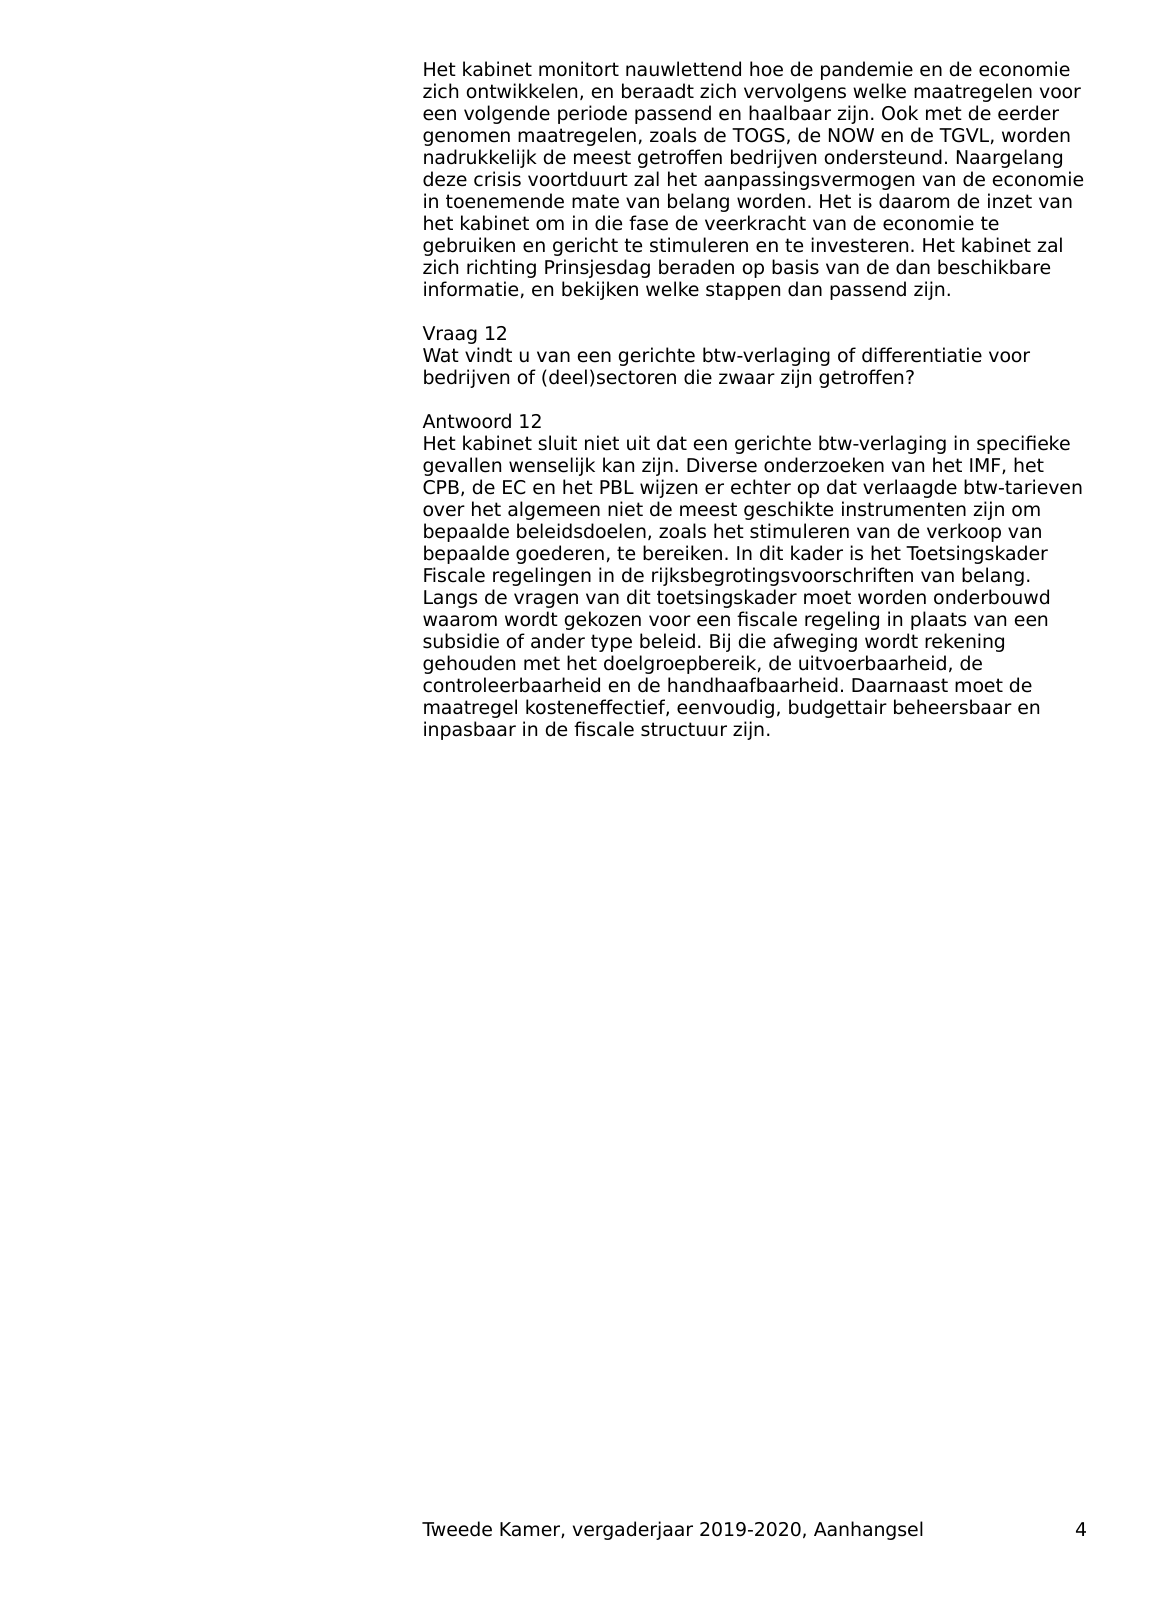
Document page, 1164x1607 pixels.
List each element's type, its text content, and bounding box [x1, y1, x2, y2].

text Het kabinet monitort nauwlettend hoe de pandemie en de economie zich ontwikkelen, en beraadt zich vervolgens welke maatregelen voor een volgende periode passend en haalbaar zijn. Ook met de eerder genomen maatregelen, zoals de TOGS, de NOW en de TGVL, worden nadrukkelijk de meest getroffen bedrijven ondersteund. Naargelang deze crisis voortduurt zal het aanpassingsvermogen van de economie in toenemende mate van belang worden. Het is daarom de inzet van het kabinet om in die fase de veerkracht van de economie te gebruiken en gericht te stimuleren en te investeren. Het kabinet zal zich richting Prinsjesdag beraden op basis van de dan beschikbare informatie, en bekijken welke stappen dan passend zijn. [422, 59, 1087, 301]
text Wat vindt u van een gerichte btw-verlaging of differentiatie voor bedrijven of (deel)sectoren die zwaar zijn getroffen? [422, 345, 1087, 389]
text Antwoord 12 [422, 411, 1087, 433]
text Het kabinet sluit niet uit dat een gerichte btw-verlaging in specifieke gevallen wenselijk kan zijn. Diverse onderzoeken van het IMF, het CPB, de EC en het PBL wijzen er echter op dat verlaagde btw-tarieven over het algemeen niet de meest geschikte instrumenten zijn om bepaalde beleidsdoelen, zoals het stimuleren van de verkoop van bepaalde goederen, te bereiken. In dit kader is het Toetsingskader Fiscale regelingen in de rijksbegrotingsvoorschriften van belang. Langs de vragen van dit toetsingskader moet worden onderbouwd waarom wordt gekozen voor een fiscale regeling in plaats van een subsidie of ander type beleid. Bij die afweging wordt rekening gehouden met het doelgroepbereik, de uitvoerbaarheid, de controleerbaarheid en de handhaafbaarheid. Daarnaast moet de maatregel kosteneffectief, eenvoudig, budgettair beheersbaar en inpasbaar in de fiscale structuur zijn. [422, 433, 1087, 741]
text Vraag 12 [422, 323, 1087, 345]
